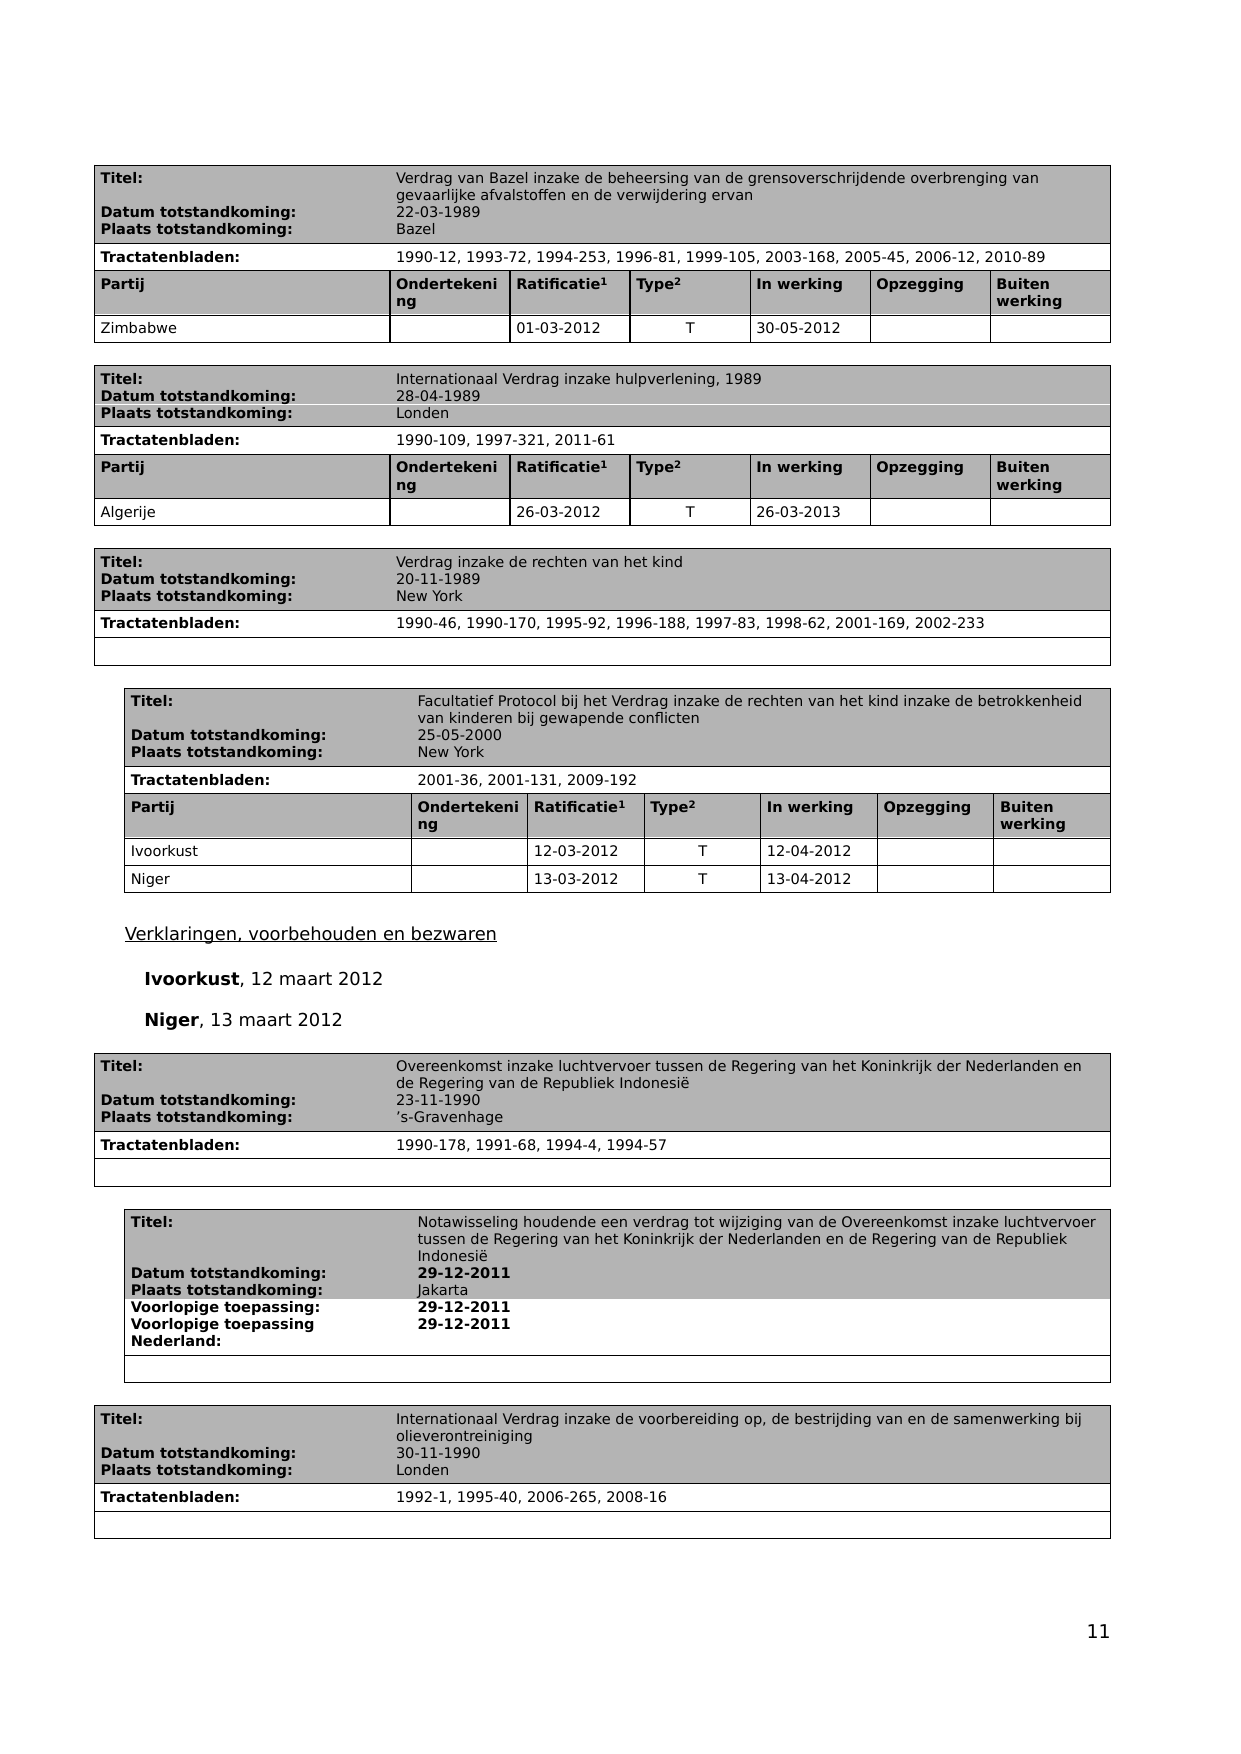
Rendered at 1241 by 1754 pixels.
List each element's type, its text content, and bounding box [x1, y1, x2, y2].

table_cell Opzegging [871, 455, 990, 498]
table_cell 30-05-2012 [751, 316, 870, 342]
table_cell [412, 839, 527, 865]
table_cell Londen [390, 1462, 1110, 1483]
table_cell 29-12-2011 [411, 1316, 1110, 1355]
table_header Verdrag van Bazel inzake de beheersing van de grensoverschrijdende overbrenging van gevaarlijke afvalstoffen en de verwijdering ervan [390, 166, 1110, 204]
table_cell [991, 316, 1110, 342]
table_cell Jakarta [411, 1282, 1110, 1299]
table_cell T [645, 866, 760, 892]
table_header Titel: [95, 1406, 390, 1445]
table_cell 23-11-1990 [390, 1092, 1110, 1109]
table_cell Tractatenbladen: [95, 611, 390, 637]
table_header Titel: [125, 689, 411, 727]
table_header Titel: [95, 1054, 390, 1092]
table_cell 1990-46, 1990-170, 1995-92, 1996-188, 1997-83, 1998-62, 2001-169, 2002-233 [390, 611, 1110, 637]
table_cell Datum totstandkoming: [95, 388, 390, 404]
table_cell 22-03-1989 [390, 204, 1110, 221]
table_cell Buiten werking [991, 455, 1110, 498]
table_cell 2001-36, 2001-131, 2009-192 [411, 767, 1110, 793]
table_cell Partij [95, 271, 389, 314]
table_cell T [631, 316, 750, 342]
table_cell [991, 499, 1110, 525]
table_cell Tractatenbladen: [95, 1132, 390, 1158]
table_cell Voorlopige toepassing: [125, 1299, 411, 1316]
table_cell Partij [95, 455, 389, 498]
table_cell Datum totstandkoming: [125, 727, 411, 744]
table_cell 12-04-2012 [761, 839, 877, 865]
table_cell Tractatenbladen: [95, 244, 390, 270]
table_cell [391, 316, 509, 342]
table_cell Zimbabwe [95, 316, 389, 342]
table_cell Tractatenbladen: [125, 767, 411, 793]
subtitle Verklaringen, voorbehouden en bezwaren [124, 923, 1110, 944]
table_cell T [645, 839, 760, 865]
table_cell 12-03-2012 [528, 839, 644, 865]
table_cell [125, 1356, 1110, 1382]
table_cell [95, 1512, 1110, 1538]
table_cell 28-04-1989 [390, 388, 1110, 404]
table_cell T [631, 499, 750, 525]
table_cell Buiten werking [991, 271, 1110, 314]
table_header Titel: [95, 366, 390, 388]
table_cell [878, 839, 993, 865]
table_cell 29-12-2011 [411, 1265, 1110, 1282]
table_cell Opzegging [871, 271, 990, 314]
table_cell [95, 638, 1110, 664]
table_cell Datum totstandkoming: [95, 571, 390, 588]
table_cell 1992-1, 1995-40, 2006-265, 2008-16 [390, 1484, 1110, 1511]
table_cell Plaats totstandkoming: [95, 1109, 390, 1131]
table_cell 30-11-1990 [390, 1445, 1110, 1462]
table_cell Datum totstandkoming: [95, 1445, 390, 1462]
table_cell [871, 499, 990, 525]
table_cell Ivoorkust [125, 839, 411, 865]
table_cell 1990-109, 1997-321, 2011-61 [390, 427, 1110, 454]
table_cell Londen [390, 405, 1110, 426]
table_cell [391, 499, 509, 525]
table_cell [95, 1159, 1110, 1186]
table_header Titel: [95, 166, 390, 204]
table_cell Ratificatie1 [528, 794, 644, 837]
table_cell Ondertekening [412, 794, 527, 837]
table_cell Voorlopige toepassing Nederland: [125, 1316, 411, 1355]
text Niger, 13 maart 2012 [124, 1010, 1110, 1031]
table_cell [871, 316, 990, 342]
text Ivoorkust, 12 maart 2012 [124, 969, 1110, 990]
table_cell Ratificatie1 [511, 455, 629, 498]
table_cell Buiten werking [994, 794, 1110, 837]
table_cell Algerije [95, 499, 389, 525]
table_cell Bazel [390, 221, 1110, 243]
table_header Facultatief Protocol bij het Verdrag inzake de rechten van het kind inzake de betrokkenheid van kinderen bij gewapende conflicten [411, 689, 1110, 727]
table_cell 1990-178, 1991-68, 1994-4, 1994-57 [390, 1132, 1110, 1158]
table_cell Tractatenbladen: [95, 1484, 390, 1511]
table_cell Datum totstandkoming: [95, 204, 390, 221]
table_cell 13-03-2012 [528, 866, 644, 892]
table_cell Plaats totstandkoming: [125, 744, 411, 766]
table_cell New York [390, 588, 1110, 610]
table_cell Datum totstandkoming: [95, 1092, 390, 1109]
table_cell [994, 866, 1110, 892]
table_cell 20-11-1989 [390, 571, 1110, 588]
table_cell Datum totstandkoming: [125, 1265, 411, 1282]
table_cell Plaats totstandkoming: [95, 588, 390, 610]
table_header Internationaal Verdrag inzake de voorbereiding op, de bestrijding van en de samenwerking bij olieverontreiniging [390, 1406, 1110, 1445]
table_cell Type2 [631, 455, 750, 498]
table_cell 26-03-2012 [511, 499, 629, 525]
table_cell Plaats totstandkoming: [125, 1282, 411, 1299]
table_header Notawisseling houdende een verdrag tot wijziging van de Overeenkomst inzake luchtvervoer tussen de Regering van het Koninkrijk der Nederlanden en de Regering van de Republiek Indonesië [411, 1210, 1110, 1265]
table_cell 29-12-2011 [411, 1299, 1110, 1316]
table_cell Type2 [631, 271, 750, 314]
table_header Overeenkomst inzake luchtvervoer tussen de Regering van het Koninkrijk der Nederlanden en de Regering van de Republiek Indonesië [390, 1054, 1110, 1092]
table_cell [878, 866, 993, 892]
table_cell Plaats totstandkoming: [95, 405, 390, 426]
table_cell Ondertekening [391, 455, 509, 498]
table_cell In werking [751, 271, 870, 314]
table_cell 26-03-2013 [751, 499, 870, 525]
table_cell Plaats totstandkoming: [95, 221, 390, 243]
table_cell Plaats totstandkoming: [95, 1462, 390, 1483]
table_cell [412, 866, 527, 892]
table_cell In werking [751, 455, 870, 498]
table_cell Partij [125, 794, 411, 837]
table_cell 01-03-2012 [511, 316, 629, 342]
table_cell In werking [761, 794, 877, 837]
table_cell Niger [125, 866, 411, 892]
table_cell ’s-Gravenhage [390, 1109, 1110, 1131]
table_header Titel: [125, 1210, 411, 1265]
table_header Titel: [95, 549, 390, 571]
table_cell 13-04-2012 [761, 866, 877, 892]
table_cell Ondertekening [391, 271, 509, 314]
table_cell New York [411, 744, 1110, 766]
table_cell 1990-12, 1993-72, 1994-253, 1996-81, 1999-105, 2003-168, 2005-45, 2006-12, 2010-89 [390, 244, 1110, 270]
table_header Internationaal Verdrag inzake hulpverlening, 1989 [390, 366, 1110, 388]
table_header Verdrag inzake de rechten van het kind [390, 549, 1110, 571]
table_cell Type2 [645, 794, 760, 837]
table_cell Opzegging [878, 794, 993, 837]
table_cell [994, 839, 1110, 865]
table_cell 25-05-2000 [411, 727, 1110, 744]
table_cell Tractatenbladen: [95, 427, 390, 454]
table_cell Ratificatie1 [511, 271, 629, 314]
